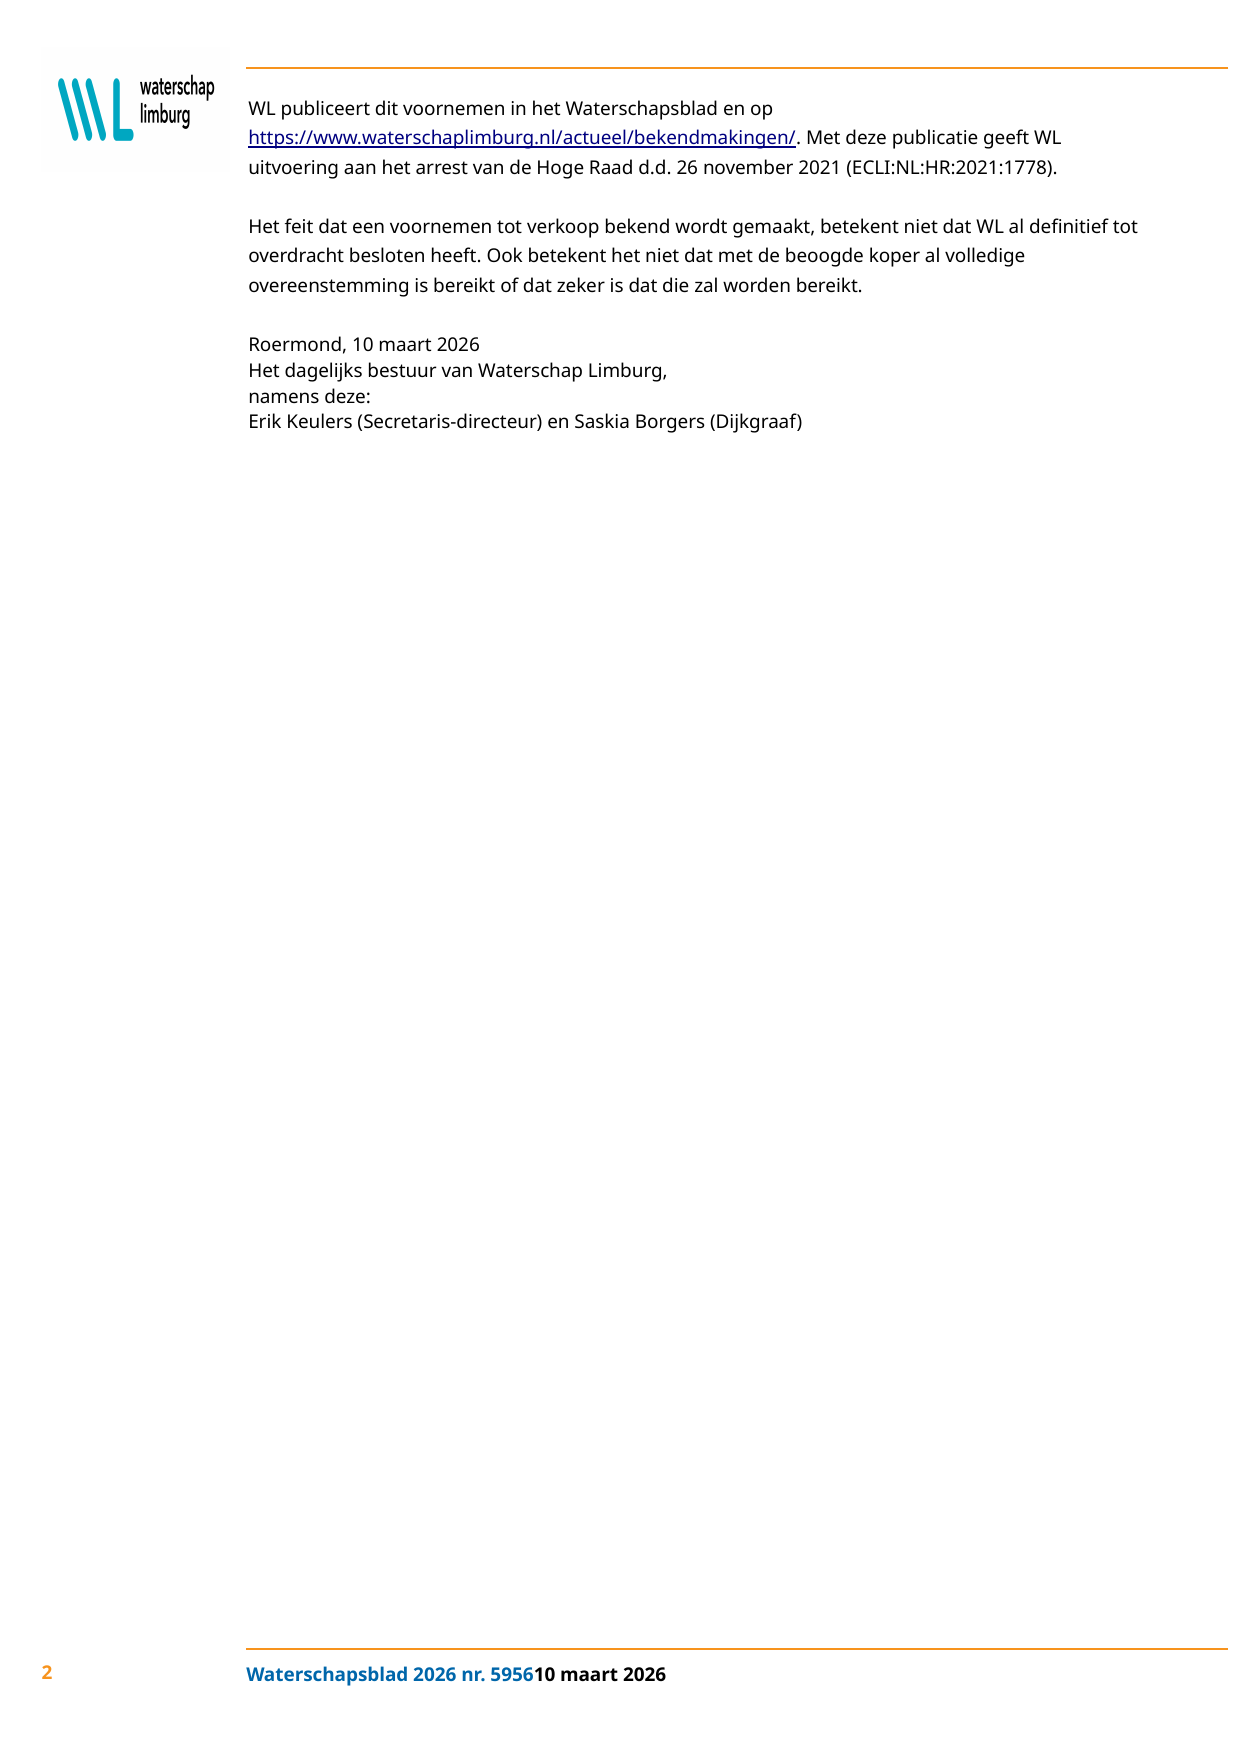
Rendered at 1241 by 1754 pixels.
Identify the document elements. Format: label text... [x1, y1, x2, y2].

text WL publiceert dit voornemen in het Waterschapsblad en op https://www.waterschaplimburg.nl/actueel/bekendmakingen/. Met deze publicatie geeft WL uitvoering aan het arrest van de Hoge Raad d.d. 26 november 2021 (ECLI:NL:HR:2021:1778). [248, 95, 1152, 180]
text namens deze: [248, 383, 1152, 409]
text Erik Keulers (Secretaris-directeur) en Saskia Borgers (Dijkgraaf) [248, 409, 1152, 434]
picture [41, 47, 231, 172]
text Roermond, 10 maart 2026 [248, 331, 1152, 357]
text Het feit dat een voornemen tot verkoop bekend wordt gemaakt, betekent niet dat WL al definitief tot overdracht besloten heeft. Ook betekent het niet dat met de beoogde koper al volledige overeenstemming is bereikt of dat zeker is dat die zal worden bereikt. [248, 213, 1152, 298]
text Het dagelijks bestuur van Waterschap Limburg, [248, 357, 1152, 383]
